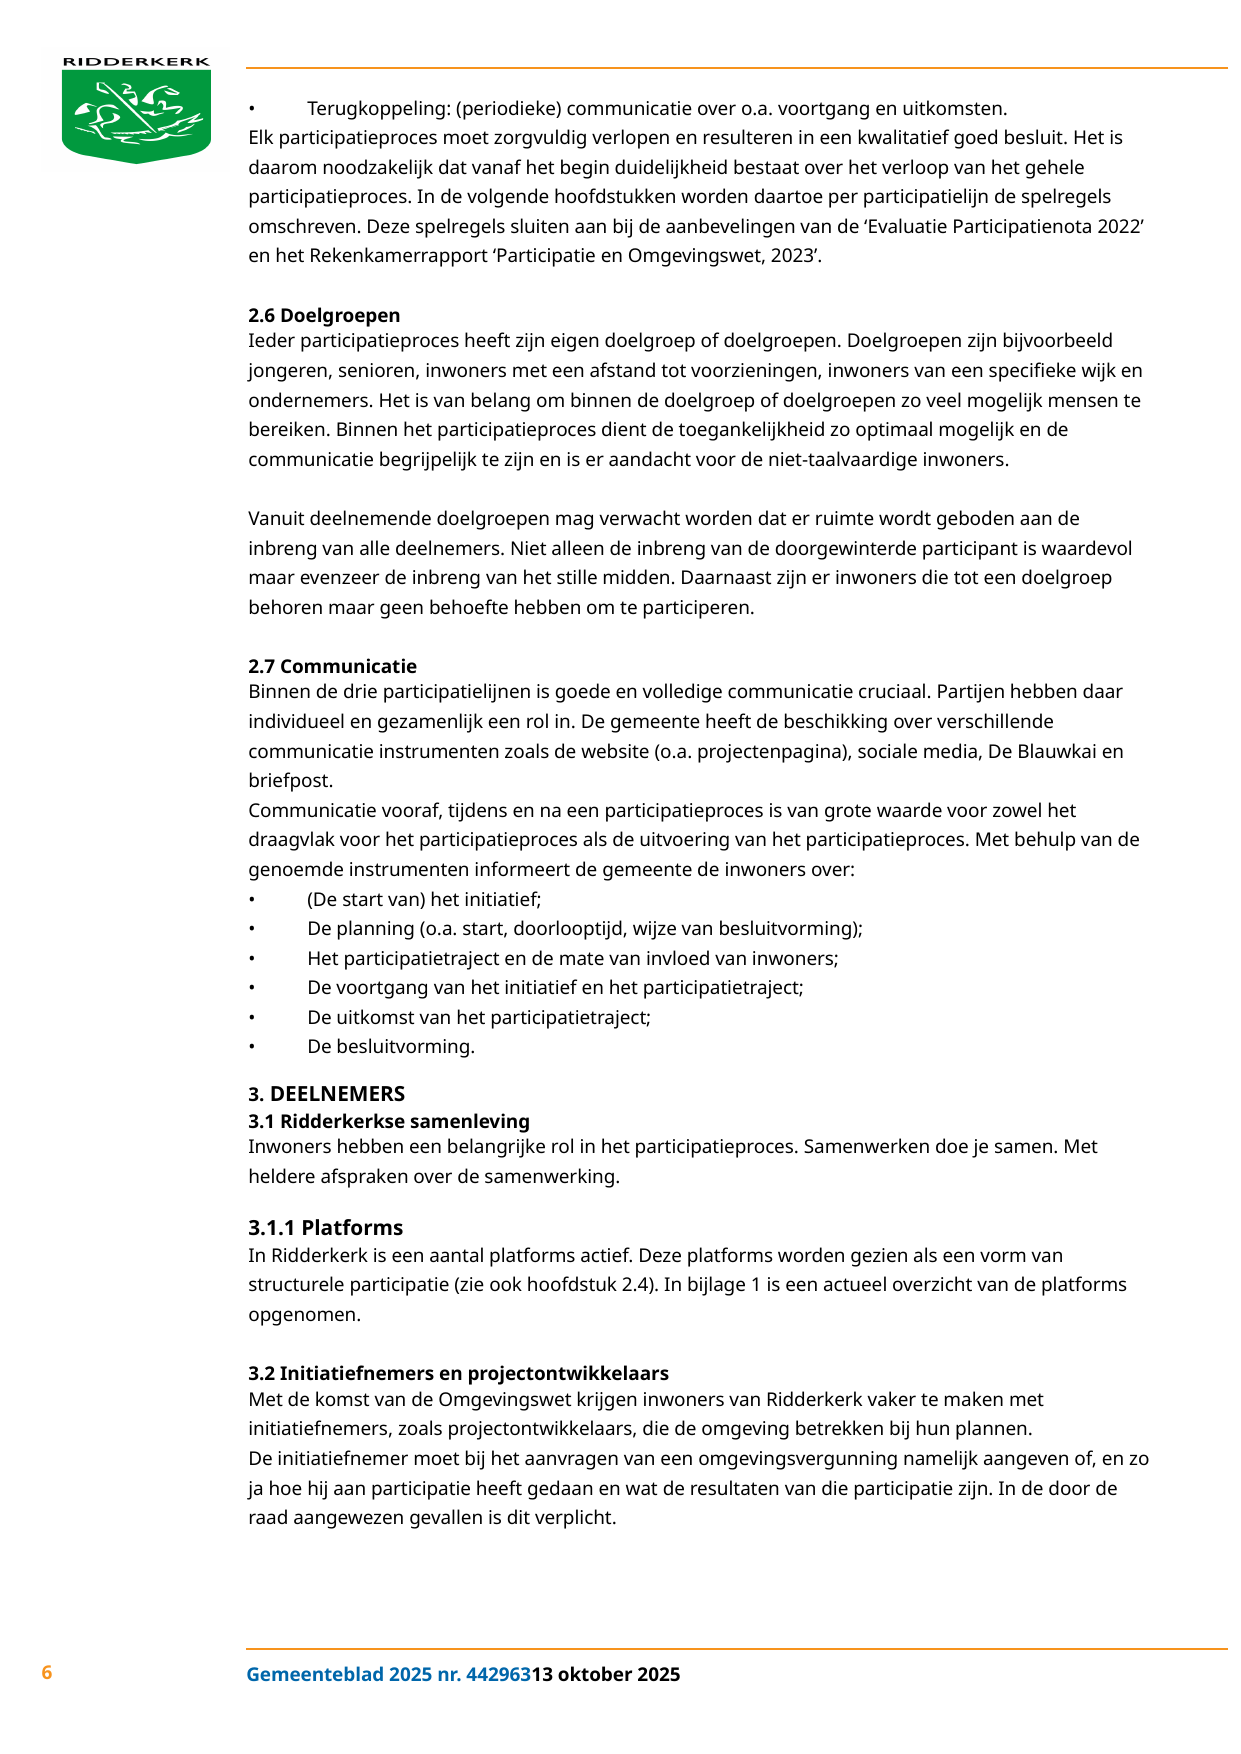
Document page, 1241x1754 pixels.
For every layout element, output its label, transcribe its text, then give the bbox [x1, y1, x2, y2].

list Terugkoppeling: (periodieke) communicatie over o.a. voortgang en uitkomsten. [248, 95, 1152, 121]
list De planning (o.a. start, doorlooptijd, wijze van besluitvorming); [248, 915, 1152, 941]
text Ieder participatieproces heeft zijn eigen doelgroep of doelgroepen. Doelgroepen zijn bijvoorbeeld jongeren, senioren, inwoners met een afstand tot voorzieningen, inwoners van een specifieke wijk en ondernemers. Het is van belang om binnen de doelgroep of doelgroepen zo veel mogelijk mensen te bereiken. Binnen het participatieproces dient de toegankelijkheid zo optimaal mogelijk en de communicatie begrijpelijk te zijn en is er aandacht voor de niet-taalvaardige inwoners. [248, 328, 1152, 472]
text De initiatiefnemer moet bij het aanvragen van een omgevingsvergunning namelijk aangeven of, en zo ja hoe hij aan participatie heeft gedaan en wat de resultaten van die participatie zijn. In de door de raad aangewezen gevallen is dit verplicht. [248, 1445, 1152, 1530]
list (De start van) het initiatief; [248, 886, 1152, 912]
text Binnen de drie participatielijnen is goede en volledige communicatie cruciaal. Partijen hebben daar individueel en gezamenlijk een rol in. De gemeente heeft de beschikking over verschillende communicatie instrumenten zoals de website (o.a. projectenpagina), sociale media, De Blauwkai en briefpost. [248, 679, 1152, 793]
text 3. DEELNEMERS [248, 1079, 1152, 1108]
text Met de komst van de Omgevingswet krijgen inwoners van Ridderkerk vaker te maken met initiatiefnemers, zoals projectontwikkelaars, die de omgeving betrekken bij hun plannen. [248, 1386, 1152, 1441]
text 3.1.1 Platforms [248, 1213, 1152, 1242]
text Vanuit deelnemende doelgroepen mag verwacht worden dat er ruimte wordt geboden aan de inbreng van alle deelnemers. Niet alleen de inbreng van de doorgewinterde participant is waardevol maar evenzeer de inbreng van het stille midden. Daarnaast zijn er inwoners die tot een doelgroep behoren maar geen behoefte hebben om te participeren. [248, 505, 1152, 619]
list De voortgang van het initiatief en het participatietraject; [248, 974, 1152, 1000]
list De uitkomst van het participatietraject; [248, 1004, 1152, 1030]
text Communicatie vooraf, tijdens en na een participatieproces is van grote waarde voor zowel het draagvlak voor het participatieproces als de uitvoering van het participatieproces. Met behulp van de genoemde instrumenten informeert de gemeente de inwoners over: [248, 797, 1152, 882]
list Het participatietraject en de mate van invloed van inwoners; [248, 945, 1152, 971]
text 3.2 Initiatiefnemers en projectontwikkelaars [248, 1360, 1152, 1386]
text 2.6 Doelgroepen [248, 302, 1152, 328]
picture [41, 47, 231, 172]
text Inwoners hebben een belangrijke rol in het participatieproces. Samenwerken doe je samen. Met heldere afspraken over de samenwerking. [248, 1133, 1152, 1189]
text In Ridderkerk is een aantal platforms actief. Deze platforms worden gezien als een vorm van structurele participatie (zie ook hoofdstuk 2.4). In bijlage 1 is een actueel overzicht van de platforms opgenomen. [248, 1242, 1152, 1327]
text 2.7 Communicatie [248, 653, 1152, 679]
list De besluitvorming. [248, 1034, 1152, 1059]
text 3.1 Ridderkerkse samenleving [248, 1108, 1152, 1133]
text Elk participatieproces moet zorgvuldig verlopen en resulteren in een kwalitatief goed besluit. Het is daarom noodzakelijk dat vanaf het begin duidelijkheid bestaat over het verloop van het gehele participatieproces. In de volgende hoofdstukken worden daartoe per participatielijn de spelregels omschreven. Deze spelregels sluiten aan bij de aanbevelingen van de ‘Evaluatie Participatienota 2022’ en het Rekenkamerrapport ‘Participatie en Omgevingswet, 2023’. [248, 124, 1152, 268]
